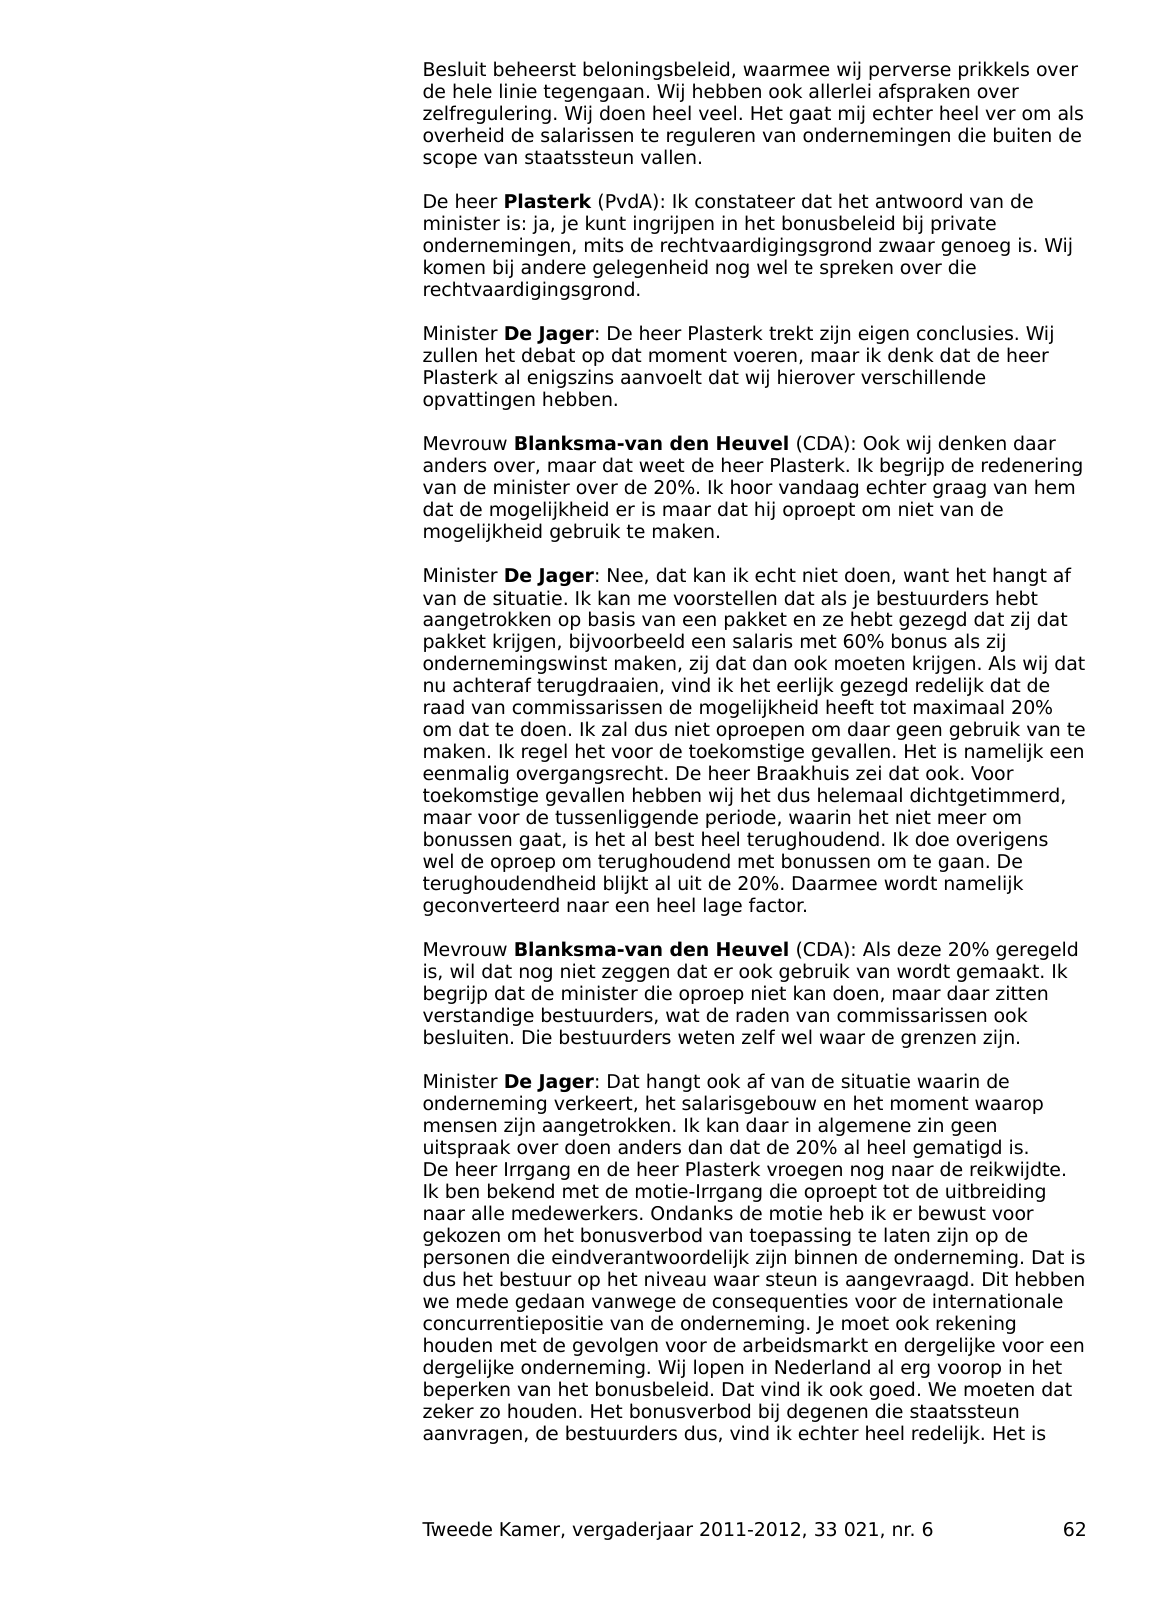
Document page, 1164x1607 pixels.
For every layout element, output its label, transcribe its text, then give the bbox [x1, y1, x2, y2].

text Minister De Jager: Nee, dat kan ik echt niet doen, want het hangt af van de situatie. Ik kan me voorstellen dat als je bestuurders hebt aangetrokken op basis van een pakket en ze hebt gezegd dat zij dat pakket krijgen, bijvoorbeeld een salaris met 60% bonus als zij ondernemingswinst maken, zij dat dan ook moeten krijgen. Als wij dat nu achteraf terugdraaien, vind ik het eerlijk gezegd redelijk dat de raad van commissarissen de mogelijkheid heeft tot maximaal 20% om dat te doen. Ik zal dus niet oproepen om daar geen gebruik van te maken. Ik regel het voor de toekomstige gevallen. Het is namelijk een eenmalig overgangsrecht. De heer Braakhuis zei dat ook. Voor toekomstige gevallen hebben wij het dus helemaal dichtgetimmerd, maar voor de tussenliggende periode, waarin het niet meer om bonussen gaat, is het al best heel terughoudend. Ik doe overigens wel de oproep om terughoudend met bonussen om te gaan. De terughoudendheid blijkt al uit de 20%. Daarmee wordt namelijk geconverteerd naar een heel lage factor. [422, 565, 1087, 917]
text De heer Irrgang en de heer Plasterk vroegen nog naar de reikwijdte. Ik ben bekend met de motie-Irrgang die oproept tot de uitbreiding naar alle medewerkers. Ondanks de motie heb ik er bewust voor gekozen om het bonusverbod van toepassing te laten zijn op de personen die eindverantwoordelijk zijn binnen de onderneming. Dat is dus het bestuur op het niveau waar steun is aangevraagd. Dit hebben we mede gedaan vanwege de consequenties voor de internationale concurrentiepositie van de onderneming. Je moet ook rekening houden met de gevolgen voor de arbeidsmarkt en dergelijke voor een dergelijke onderneming. Wij lopen in Nederland al erg voorop in het beperken van het bonusbeleid. Dat vind ik ook goed. We moeten dat zeker zo houden. Het bonusverbod bij degenen die staatssteun aanvragen, de bestuurders dus, vind ik echter heel redelijk. Het is [422, 1159, 1087, 1445]
text De heer Plasterk (PvdA): Ik constateer dat het antwoord van de minister is: ja, je kunt ingrijpen in het bonusbeleid bij private ondernemingen, mits de rechtvaardigingsgrond zwaar genoeg is. Wij komen bij andere gelegenheid nog wel te spreken over die rechtvaardigingsgrond. [422, 191, 1087, 301]
text Minister De Jager: De heer Plasterk trekt zijn eigen conclusies. Wij zullen het debat op dat moment voeren, maar ik denk dat de heer Plasterk al enigszins aanvoelt dat wij hierover verschillende opvattingen hebben. [422, 323, 1087, 411]
text Mevrouw Blanksma-van den Heuvel (CDA): Als deze 20% geregeld is, wil dat nog niet zeggen dat er ook gebruik van wordt gemaakt. Ik begrijp dat de minister die oproep niet kan doen, maar daar zitten verstandige bestuurders, wat de raden van commissarissen ook besluiten. Die bestuurders weten zelf wel waar de grenzen zijn. [422, 939, 1087, 1049]
text Minister De Jager: Dat hangt ook af van de situatie waarin de onderneming verkeert, het salarisgebouw en het moment waarop mensen zijn aangetrokken. Ik kan daar in algemene zin geen uitspraak over doen anders dan dat de 20% al heel gematigd is. [422, 1071, 1087, 1159]
text Besluit beheerst beloningsbeleid, waarmee wij perverse prikkels over de hele linie tegengaan. Wij hebben ook allerlei afspraken over zelfregulering. Wij doen heel veel. Het gaat mij echter heel ver om als overheid de salarissen te reguleren van ondernemingen die buiten de scope van staatssteun vallen. [422, 59, 1087, 169]
text Mevrouw Blanksma-van den Heuvel (CDA): Ook wij denken daar anders over, maar dat weet de heer Plasterk. Ik begrijp de redenering van de minister over de 20%. Ik hoor vandaag echter graag van hem dat de mogelijkheid er is maar dat hij oproept om niet van de mogelijkheid gebruik te maken. [422, 433, 1087, 543]
